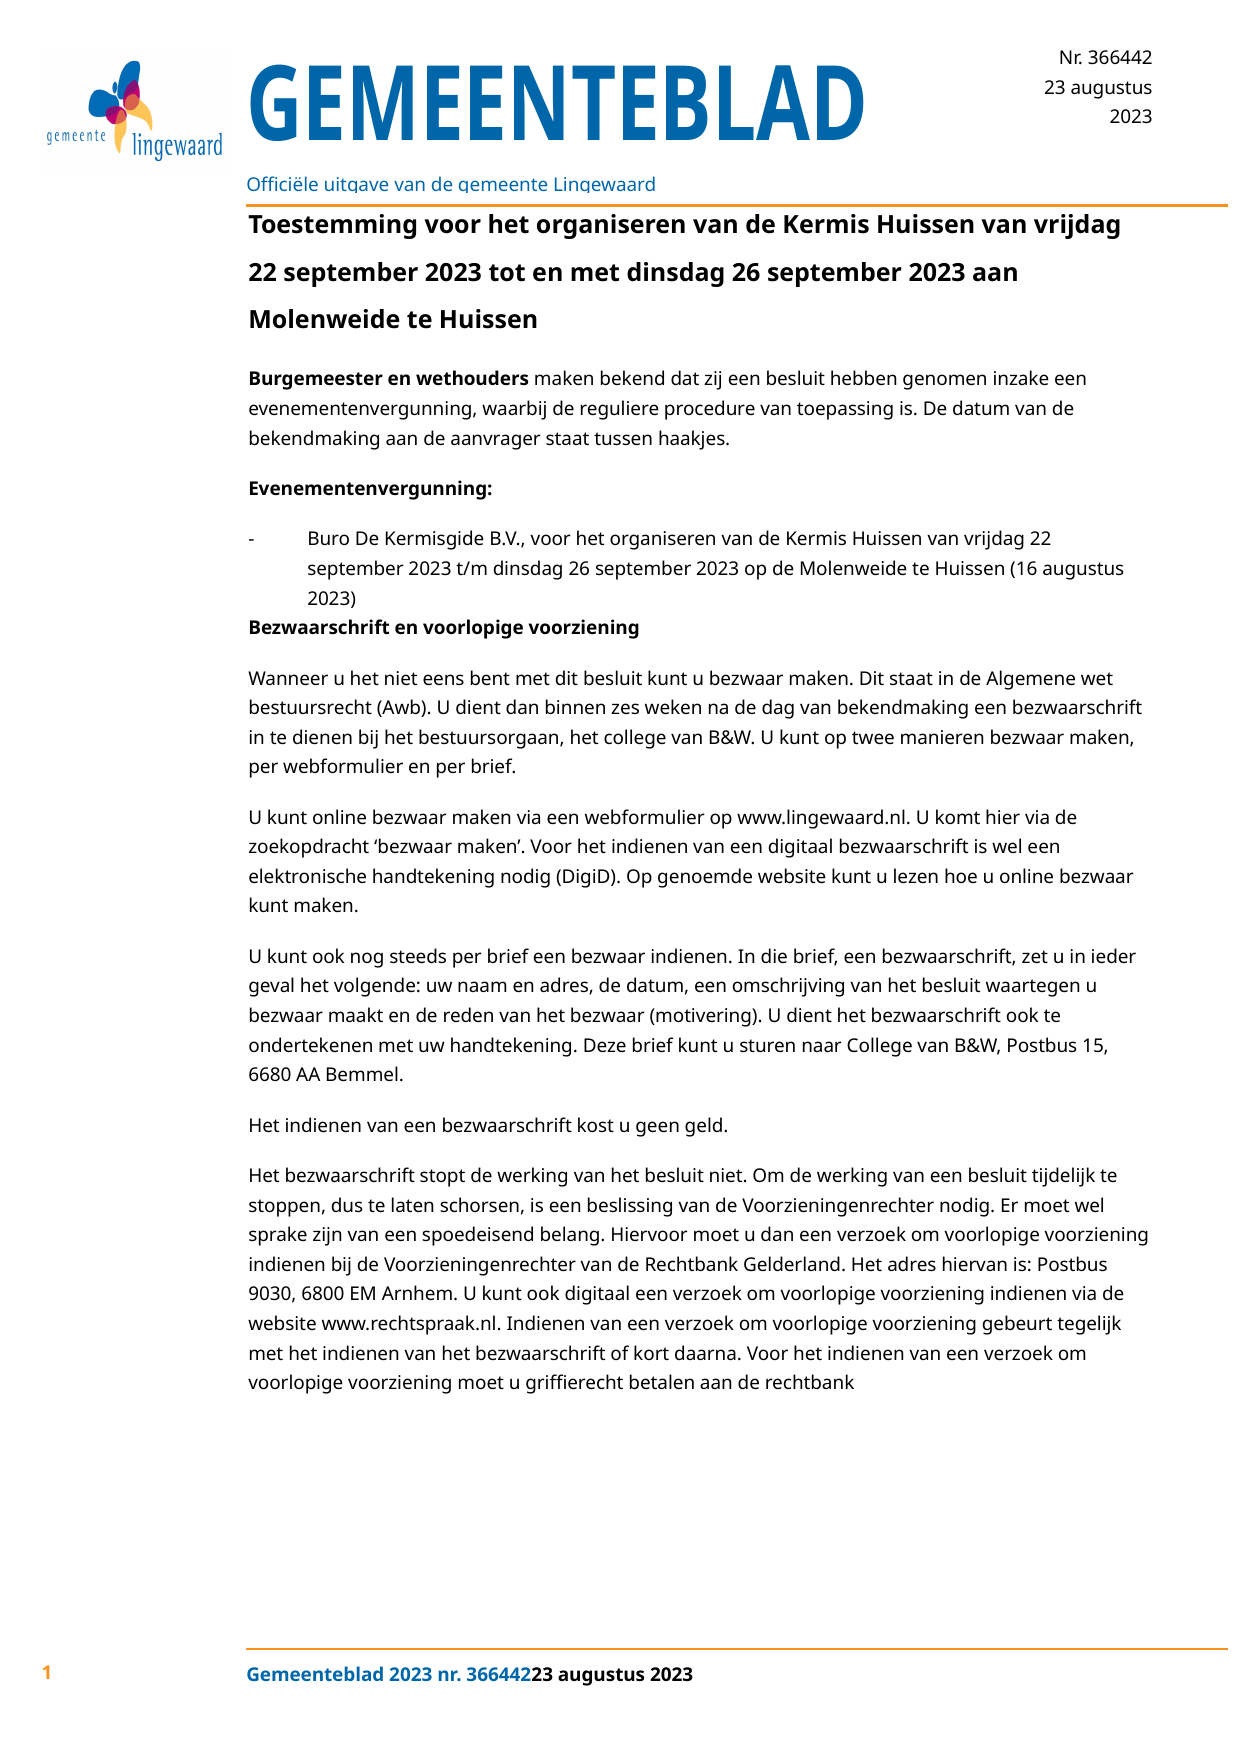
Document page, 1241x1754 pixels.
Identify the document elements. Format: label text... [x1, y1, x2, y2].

picture [41, 47, 231, 172]
text Het indienen van een bezwaarschrift kost u geen geld. [248, 1112, 1152, 1137]
text Bezwaarschrift en voorlopige voorziening [248, 614, 1152, 640]
text U kunt ook nog steeds per brief een bezwaar indienen. In die brief, een bezwaarschrift, zet u in ieder geval het volgende: uw naam en adres, de datum, een omschrijving van het besluit waartegen u bezwaar maakt en de reden van het bezwaar (motivering). U dient het bezwaarschrift ook te ondertekenen met uw handtekening. Deze brief kunt u sturen naar College van B&W, Postbus 15, 6680 AA Bemmel. [248, 943, 1152, 1087]
text Burgemeester en wethouders maken bekend dat zij een besluit hebben genomen inzake een evenementenvergunning, waarbij de reguliere procedure van toepassing is. De datum van de bekendmaking aan de aanvrager staat tussen haakjes. [248, 366, 1152, 450]
text U kunt online bezwaar maken via een webformulier op www.lingewaard.nl. U komt hier via de zoekopdracht ‘bezwaar maken’. Voor het indienen van een digitaal bezwaarschrift is wel een elektronische handtekening nodig (DigiD). Op genoemde website kunt u lezen hoe u online bezwaar kunt maken. [248, 804, 1152, 918]
text Het bezwaarschrift stopt de werking van het besluit niet. Om de werking van een besluit tijdelijk te stoppen, dus te laten schorsen, is een beslissing van de Voorzieningenrechter nodig. Er moet wel sprake zijn van een spoedeisend belang. Hiervoor moet u dan een verzoek om voorlopige voorziening indienen bij de Voorzieningenrechter van de Rechtbank Gelderland. Het adres hiervan is: Postbus 9030, 6800 EM Arnhem. U kunt ook digitaal een verzoek om voorlopige voorziening indienen via de website www.rechtspraak.nl. Indienen van een verzoek om voorlopige voorziening gebeurt tegelijk met het indienen van het bezwaarschrift of kort daarna. Voor het indienen van een verzoek om voorlopige voorziening moet u griffierecht betalen aan de rechtbank [248, 1162, 1152, 1395]
text Evenementenvergunning: [248, 475, 1152, 501]
list Buro De Kermisgide B.V., voor het organiseren van de Kermis Huissen van vrijdag 22 september 2023 t/m dinsdag 26 september 2023 op de Molenweide te Huissen (16 augustus 2023) [248, 526, 1152, 610]
text Toestemming voor het organiseren van de Kermis Huissen van vrijdag 22 september 2023 tot en met dinsdag 26 september 2023 aan Molenweide te Huissen [248, 207, 1152, 336]
text Wanneer u het niet eens bent met dit besluit kunt u bezwaar maken. Dit staat in de Algemene wet bestuursrecht (Awb). U dient dan binnen zes weken na de dag van bekendmaking een bezwaarschrift in te dienen bij het bestuursorgaan, het college van B&W. U kunt op twee manieren bezwaar maken, per webformulier en per brief. [248, 665, 1152, 779]
